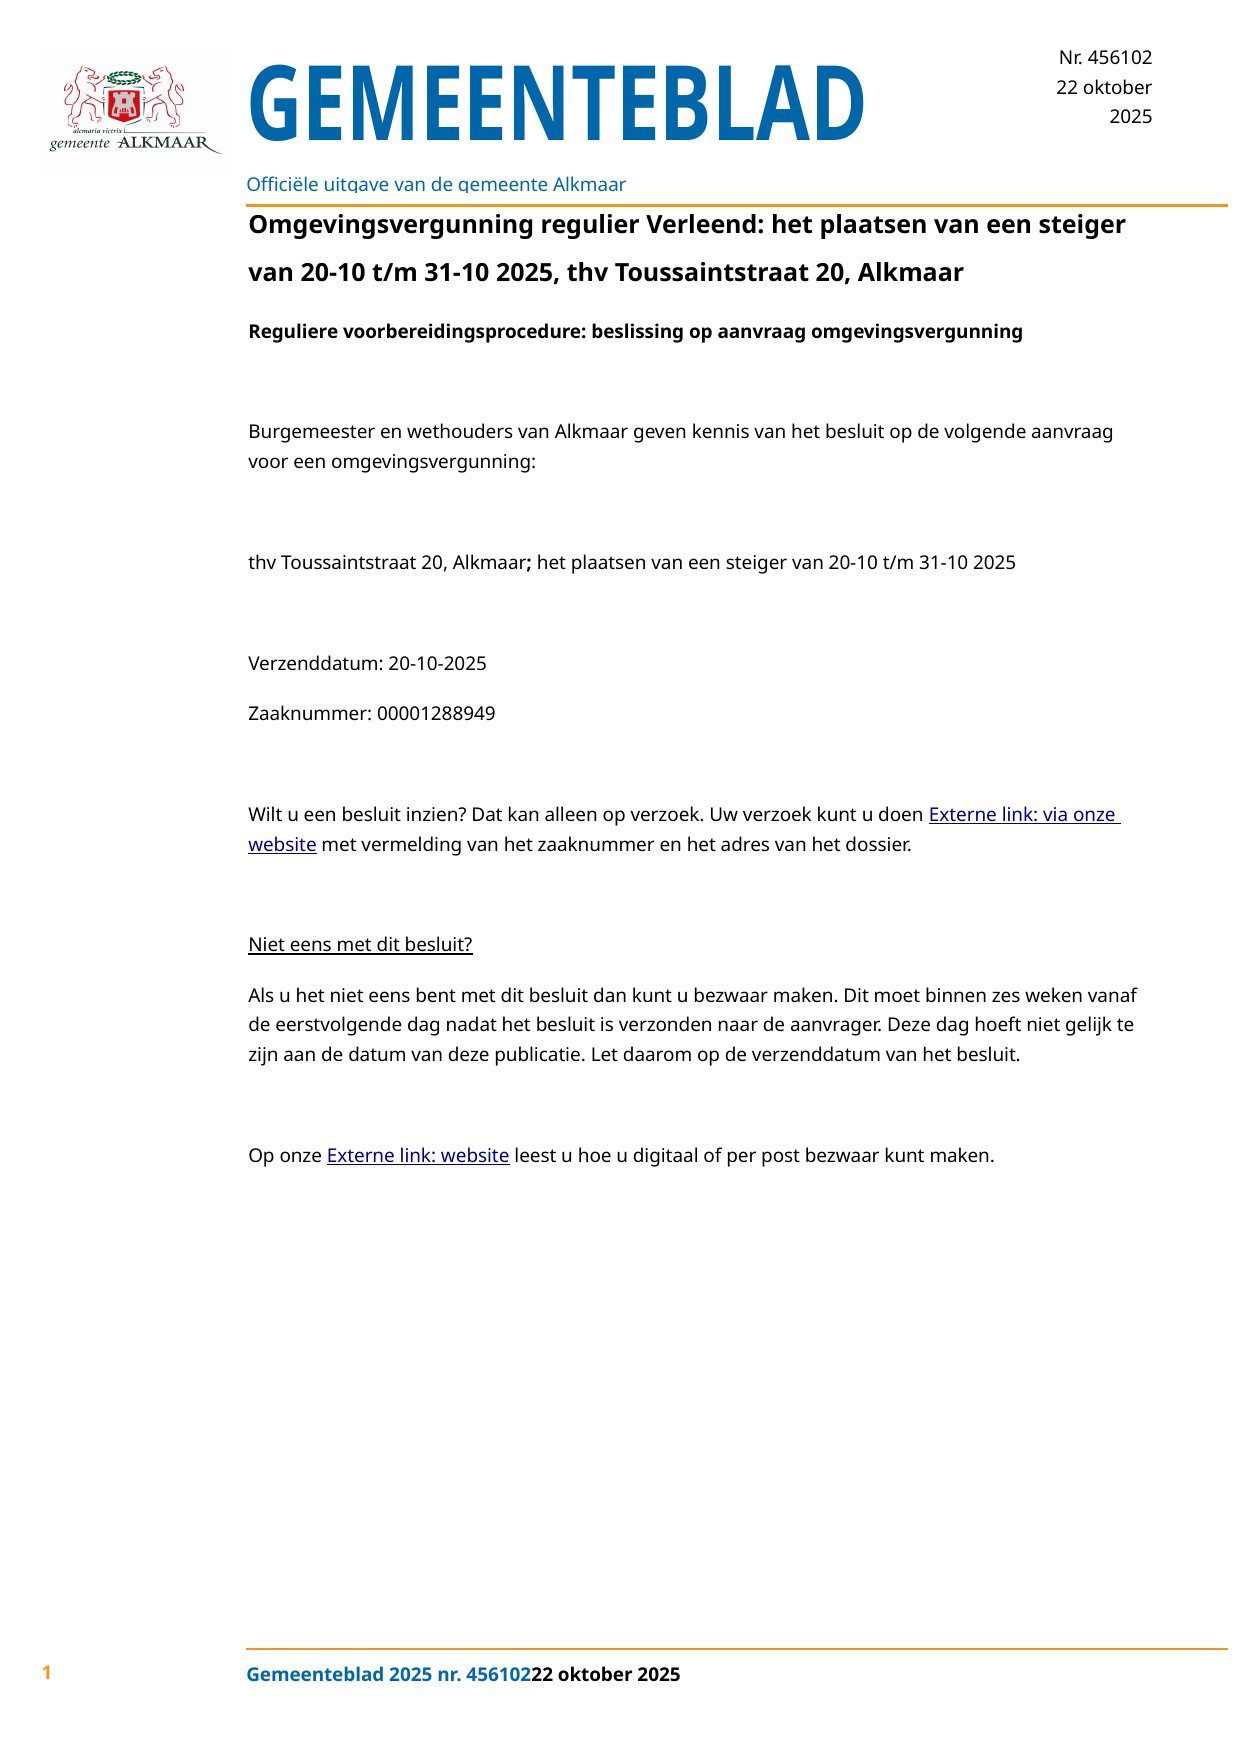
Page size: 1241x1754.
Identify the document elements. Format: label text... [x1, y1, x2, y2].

text Wilt u een besluit inzien? Dat kan alleen op verzoek. Uw verzoek kunt u doen Externe link: via onze website met vermelding van het zaaknummer en het adres van het dossier. [248, 801, 1152, 857]
text Omgevingsvergunning regulier Verleend: het plaatsen van een steiger van 20-10 t/m 31-10 2025, thv Toussaintstraat 20, Alkmaar [248, 207, 1152, 288]
text Verzenddatum: 20-10-2025 [248, 650, 1152, 676]
text Als u het niet eens bent met dit besluit dan kunt u bezwaar maken. Dit moet binnen zes weken vanaf de eerstvolgende dag nadat het besluit is verzonden naar de aanvrager. Deze dag hoeft niet gelijk te zijn aan de datum van deze publicatie. Let daarom op de verzenddatum van het besluit. [248, 982, 1152, 1067]
text thv Toussaintstraat 20, Alkmaar; het plaatsen van een steiger van 20-10 t/m 31-10 2025 [248, 549, 1152, 575]
text Burgemeester en wethouders van Alkmaar geven kennis van het besluit op de volgende aanvraag voor een omgevingsvergunning: [248, 419, 1152, 474]
picture [41, 47, 231, 172]
text Niet eens met dit besluit? [248, 932, 1152, 957]
text Op onze Externe link: website leest u hoe u digitaal of per post bezwaar kunt maken. [248, 1142, 1152, 1168]
text Zaaknummer: 00001288949 [248, 700, 1152, 726]
text Reguliere voorbereidingsprocedure: beslissing op aanvraag omgevingsvergunning [248, 318, 1152, 344]
